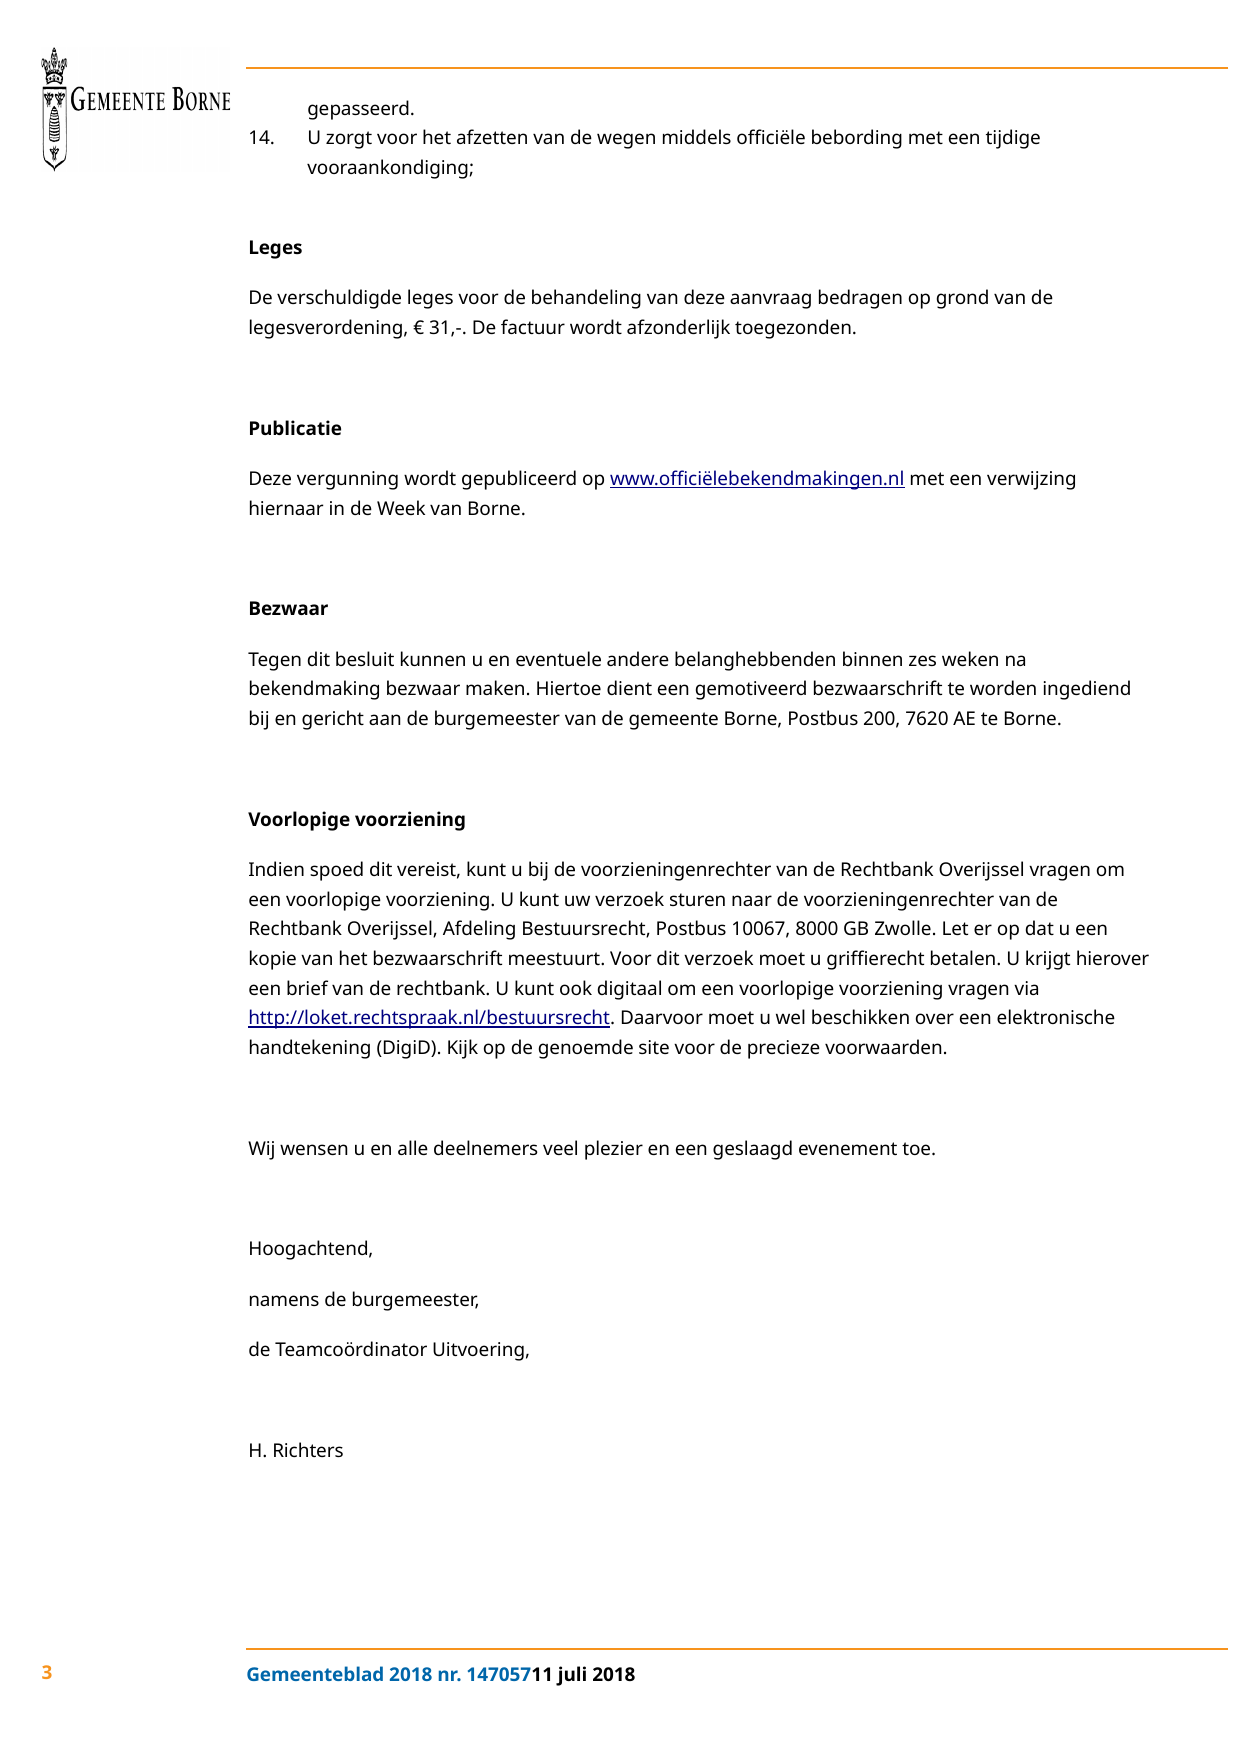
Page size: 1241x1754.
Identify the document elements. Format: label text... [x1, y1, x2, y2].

text Wij wensen u en alle deelnemers veel plezier en een geslaagd evenement toe. [248, 1135, 1152, 1161]
picture [41, 47, 231, 172]
text de Teamcoördinator Uitvoering, [248, 1336, 1152, 1362]
text H. Richters [248, 1437, 1152, 1463]
text Leges [248, 234, 1152, 260]
text De verschuldigde leges voor de behandeling van deze aanvraag bedragen op grond van de legesverordening, € 31,-. De factuur wordt afzonderlijk toegezonden. [248, 284, 1152, 340]
list gepasseerd. [248, 95, 1152, 121]
text Indien spoed dit vereist, kunt u bij de voorzieningenrechter van de Rechtbank Overijssel vragen om een voorlopige voorziening. U kunt uw verzoek sturen naar de voorzieningenrechter van de Rechtbank Overijssel, Afdeling Bestuursrecht, Postbus 10067, 8000 GB Zwolle. Let er op dat u een kopie van het bezwaarschrift meestuurt. Voor dit verzoek moet u griffierecht betalen. U krijgt hierover een brief van de rechtbank. U kunt ook digitaal om een voorlopige voorziening vragen via http://loket.rechtspraak.nl/bestuursrecht. Daarvoor moet u wel beschikken over een elektronische handtekening (DigiD). Kijk op de genoemde site voor de precieze voorwaarden. [248, 856, 1152, 1060]
text namens de burgemeester, [248, 1286, 1152, 1312]
text Publicatie [248, 415, 1152, 441]
text Voorlopige voorziening [248, 806, 1152, 832]
text Bezwaar [248, 596, 1152, 621]
text Deze vergunning wordt gepubliceerd op www.officiëlebekendmakingen.nl met een verwijzing hiernaar in de Week van Borne. [248, 465, 1152, 521]
text Tegen dit besluit kunnen u en eventuele andere belanghebbenden binnen zes weken na bekendmaking bezwaar maken. Hiertoe dient een gemotiveerd bezwaarschrift te worden ingediend bij en gericht aan de burgemeester van de gemeente Borne, Postbus 200, 7620 AE te Borne. [248, 646, 1152, 731]
text Hoogachtend, [248, 1236, 1152, 1261]
list U zorgt voor het afzetten van de wegen middels officiële bebording met een tijdige vooraankondiging; [248, 124, 1152, 180]
